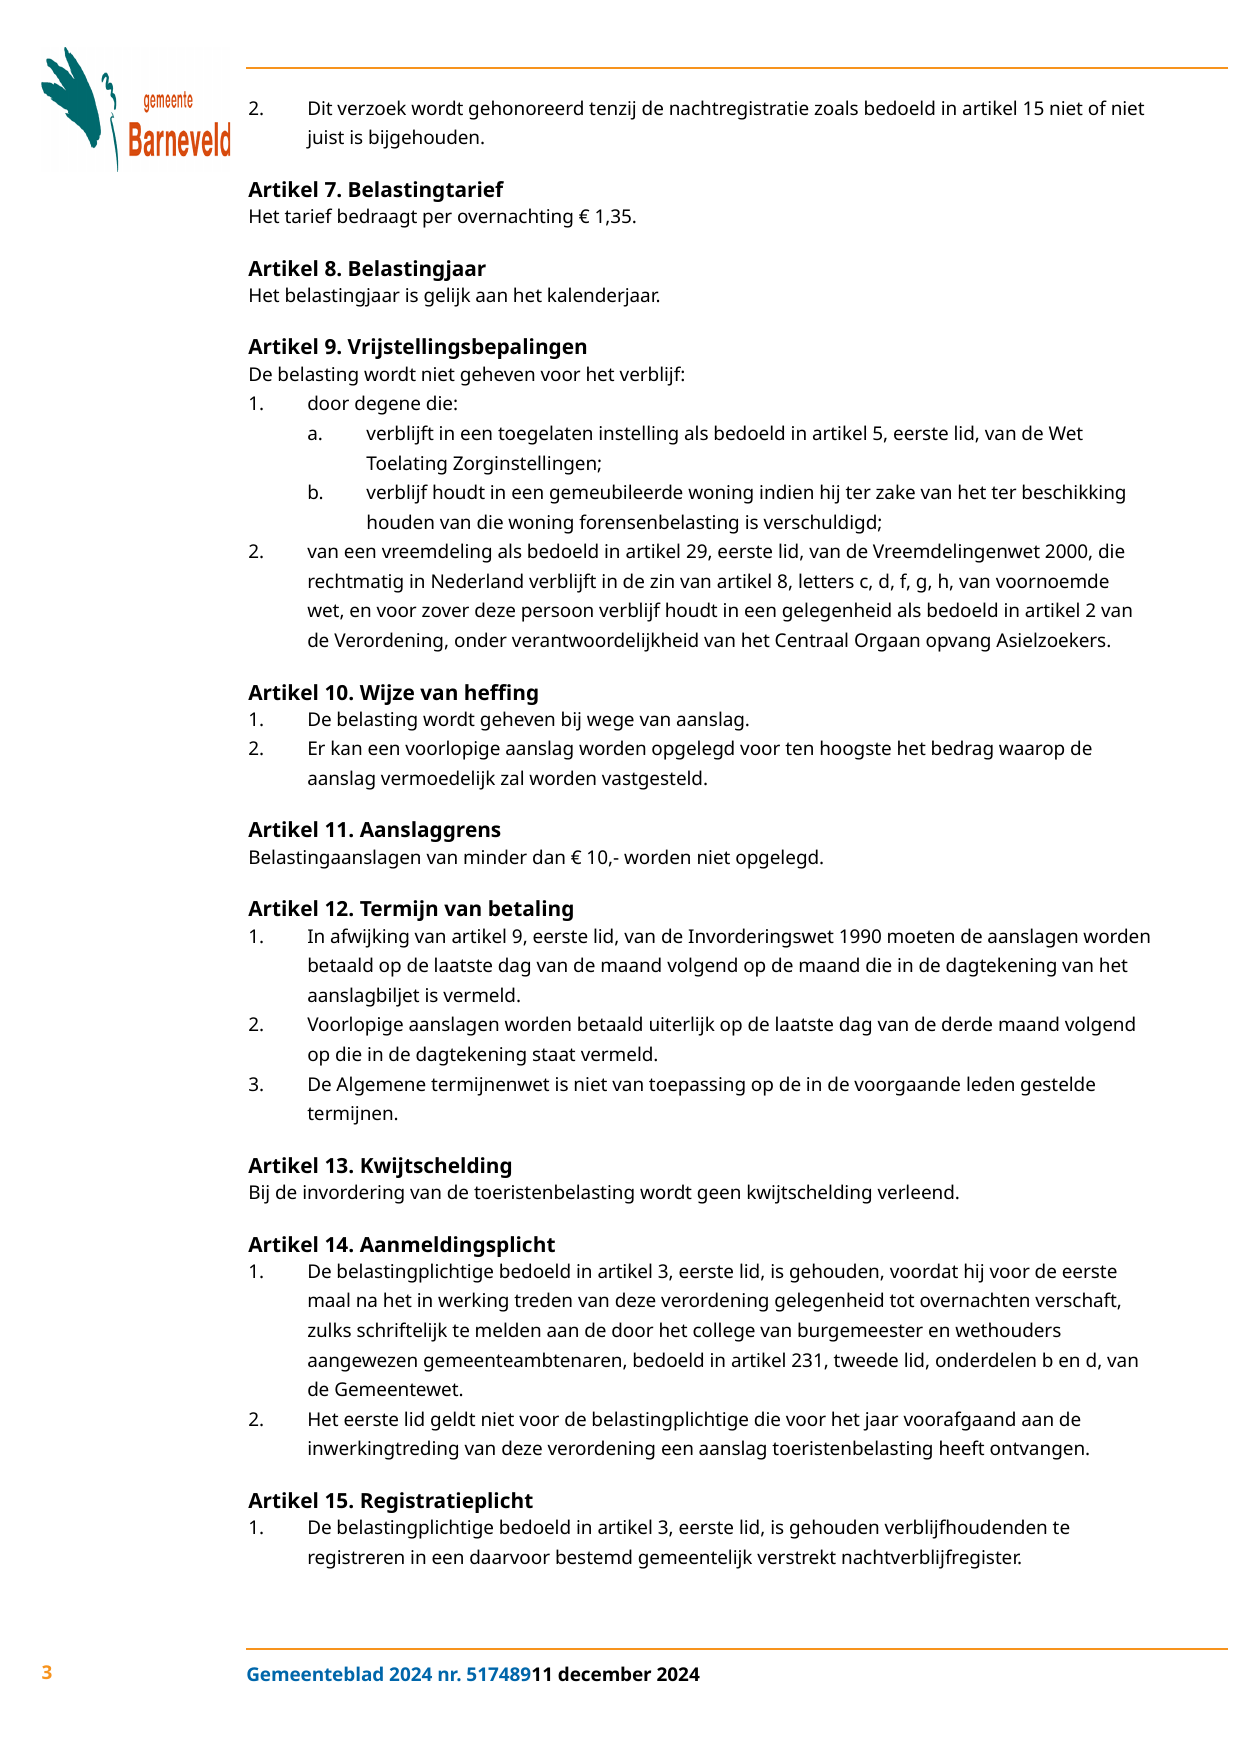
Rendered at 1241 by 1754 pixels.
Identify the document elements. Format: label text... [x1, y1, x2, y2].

text Artikel 8. Belastingjaar [248, 254, 1152, 282]
text Belastingaanslagen van minder dan € 10,- worden niet opgelegd. [248, 844, 1152, 870]
text Artikel 7. Belastingtarief [248, 175, 1152, 203]
list Dit verzoek wordt gehonoreerd tenzij de nachtregistratie zoals bedoeld in artikel 15 niet of niet juist is bijgehouden. [248, 95, 1152, 150]
text Artikel 10. Wijze van heffing [248, 678, 1152, 706]
list Er kan een voorlopige aanslag worden opgelegd voor ten hoogste het bedrag waarop de aanslag vermoedelijk zal worden vastgesteld. [248, 736, 1152, 791]
text Bij de invordering van de toeristenbelasting wordt geen kwijtschelding verleend. [248, 1179, 1152, 1205]
text Artikel 12. Termijn van betaling [248, 894, 1152, 923]
list van een vreemdeling als bedoeld in artikel 29, eerste lid, van de Vreemdelingenwet 2000, die rechtmatig in Nederland verblijft in de zin van artikel 8, letters c, d, f, g, h, van voornoemde wet, en voor zover deze persoon verblijf houdt in een gelegenheid als bedoeld in artikel 2 van de Verordening, onder verantwoordelijkheid van het Centraal Orgaan opvang Asielzoekers. [248, 538, 1152, 653]
text Artikel 14. Aanmeldingsplicht [248, 1230, 1152, 1258]
list De belasting wordt geheven bij wege van aanslag. [248, 706, 1152, 732]
text Artikel 15. Registratieplicht [248, 1486, 1152, 1514]
text Artikel 13. Kwijtschelding [248, 1151, 1152, 1179]
list verblijft in een toegelaten instelling als bedoeld in artikel 5, eerste lid, van de Wet Toelating Zorginstellingen; [307, 420, 1152, 475]
picture [41, 47, 231, 172]
list De Algemene termijnenwet is niet van toepassing op de in de voorgaande leden gestelde termijnen. [248, 1071, 1152, 1126]
list De belastingplichtige bedoeld in artikel 3, eerste lid, is gehouden, voordat hij voor de eerste maal na het in werking treden van deze verordening gelegenheid tot overnachten verschaft, zulks schriftelijk te melden aan de door het college van burgemeester en wethouders aangewezen gemeenteambtenaren, bedoeld in artikel 231, tweede lid, onderdelen b en d, van de Gemeentewet. [248, 1258, 1152, 1402]
list Voorlopige aanslagen worden betaald uiterlijk op de laatste dag van de derde maand volgend op die in de dagtekening staat vermeld. [248, 1012, 1152, 1067]
text Artikel 11. Aanslaggrens [248, 816, 1152, 844]
list door degene die: [248, 391, 1152, 416]
text Het belastingjaar is gelijk aan het kalenderjaar. [248, 282, 1152, 308]
list Het eerste lid geldt niet voor de belastingplichtige die voor het jaar voorafgaand aan de inwerkingtreding van deze verordening een aanslag toeristenbelasting heeft ontvangen. [248, 1406, 1152, 1461]
list In afwijking van artikel 9, eerste lid, van de Invorderingswet 1990 moeten de aanslagen worden betaald op de laatste dag van de maand volgend op de maand die in de dagtekening van het aanslagbiljet is vermeld. [248, 923, 1152, 1008]
text De belasting wordt niet geheven voor het verblijf: [248, 361, 1152, 387]
text Artikel 9. Vrijstellingsbepalingen [248, 332, 1152, 361]
list verblijf houdt in een gemeubileerde woning indien hij ter zake van het ter beschikking houden van die woning forensenbelasting is verschuldigd; [307, 479, 1152, 534]
text Het tarief bedraagt per overnachting € 1,35. [248, 203, 1152, 229]
list De belastingplichtige bedoeld in artikel 3, eerste lid, is gehouden verblijfhoudenden te registreren in een daarvoor bestemd gemeentelijk verstrekt nachtverblijfregister. [248, 1514, 1152, 1570]
